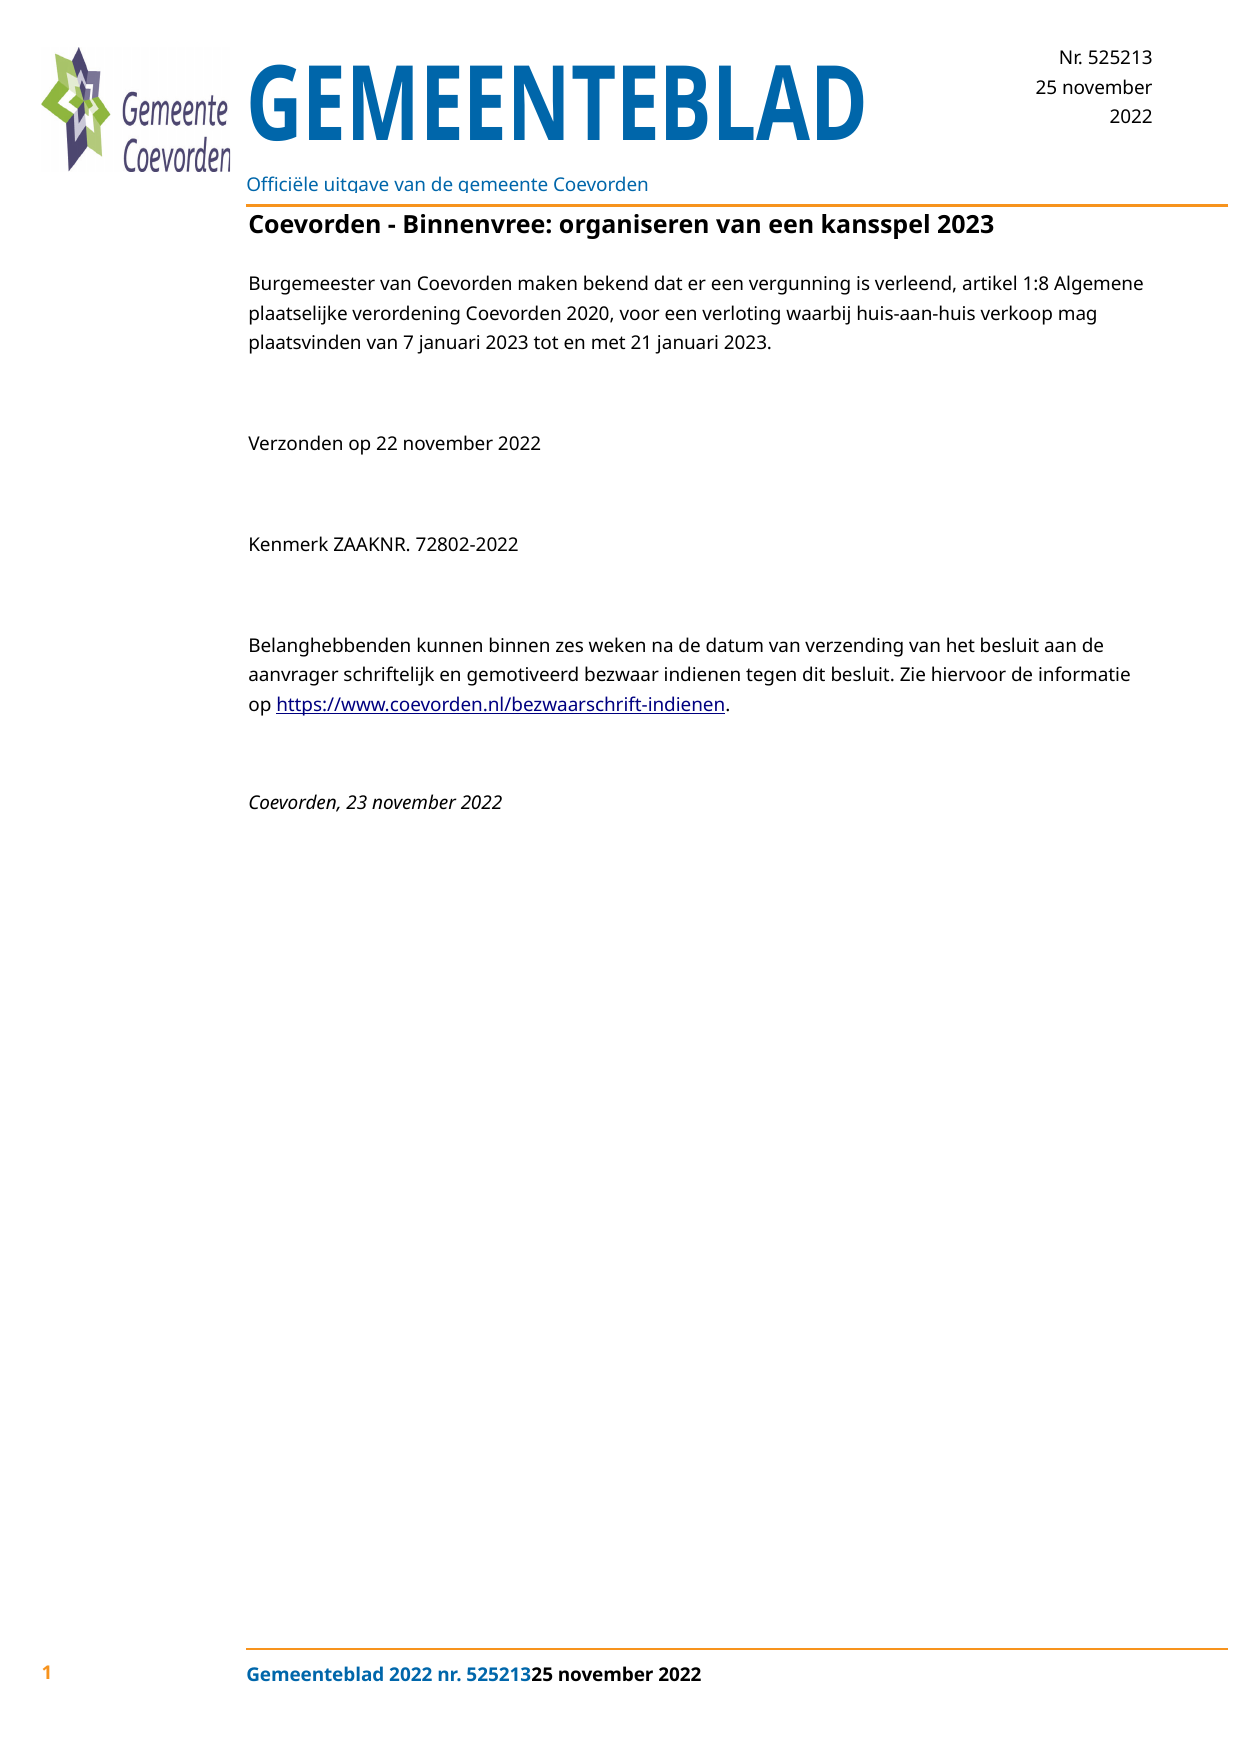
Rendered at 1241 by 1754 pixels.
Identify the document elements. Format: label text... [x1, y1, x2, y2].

text Belanghebbenden kunnen binnen zes weken na de datum van verzending van het besluit aan de aanvrager schriftelijk en gemotiveerd bezwaar indienen tegen dit besluit. Zie hiervoor de informatie op https://www.coevorden.nl/bezwaarschrift-indienen. [248, 632, 1152, 717]
text Burgemeester van Coevorden maken bekend dat er een vergunning is verleend, artikel 1:8 Algemene plaatselijke verordening Coevorden 2020, voor een verloting waarbij huis-aan-huis verkoop mag plaatsvinden van 7 januari 2023 tot en met 21 januari 2023. [248, 270, 1152, 355]
text Coevorden - Binnenvree: organiseren van een kansspel 2023 [248, 207, 1152, 241]
text Coevorden, 23 november 2022 [248, 789, 1152, 815]
text Kenmerk ZAAKNR. 72802-2022 [248, 531, 1152, 557]
text Verzonden op 22 november 2022 [248, 430, 1152, 456]
picture [41, 47, 231, 172]
